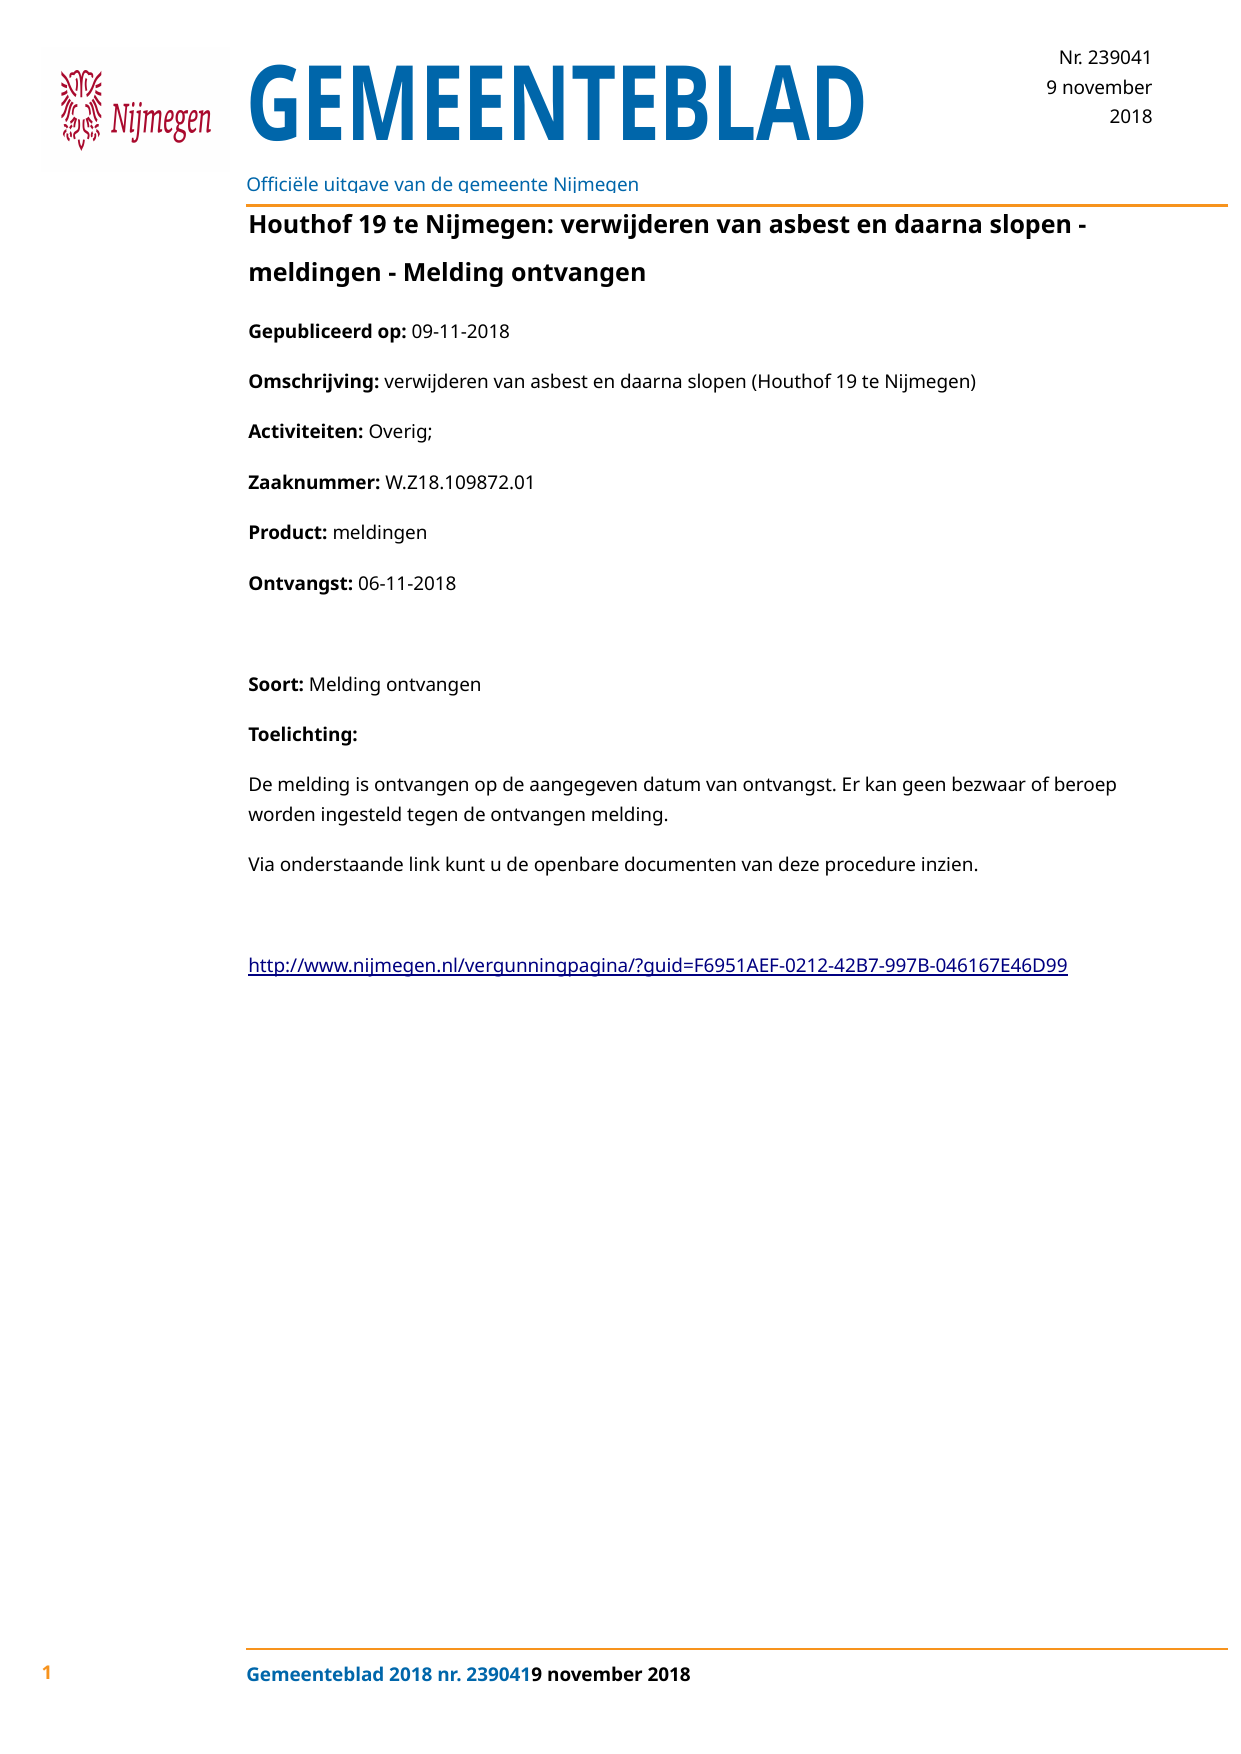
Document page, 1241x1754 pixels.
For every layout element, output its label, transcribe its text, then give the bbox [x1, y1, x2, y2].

text De melding is ontvangen op de aangegeven datum van ontvangst. Er kan geen bezwaar of beroep worden ingesteld tegen de ontvangen melding. [248, 772, 1152, 827]
text Gepubliceerd op: 09-11-2018 [248, 318, 1152, 344]
text Ontvangst: 06-11-2018 [248, 570, 1152, 596]
text Product: meldingen [248, 519, 1152, 545]
text Omschrijving: verwijderen van asbest en daarna slopen (Houthof 19 te Nijmegen) [248, 368, 1152, 394]
text Houthof 19 te Nijmegen: verwijderen van asbest en daarna slopen - meldingen - Melding ontvangen [248, 207, 1152, 288]
text Zaaknummer: W.Z18.109872.01 [248, 469, 1152, 495]
picture [41, 47, 231, 172]
text Via onderstaande link kunt u de openbare documenten van deze procedure inzien. [248, 852, 1152, 877]
text Toelichting: [248, 721, 1152, 747]
text Activiteiten: Overig; [248, 419, 1152, 444]
text http://www.nijmegen.nl/vergunningpagina/?guid=F6951AEF-0212-42B7-997B-046167E46D99 [248, 952, 1152, 978]
text Soort: Melding ontvangen [248, 671, 1152, 697]
